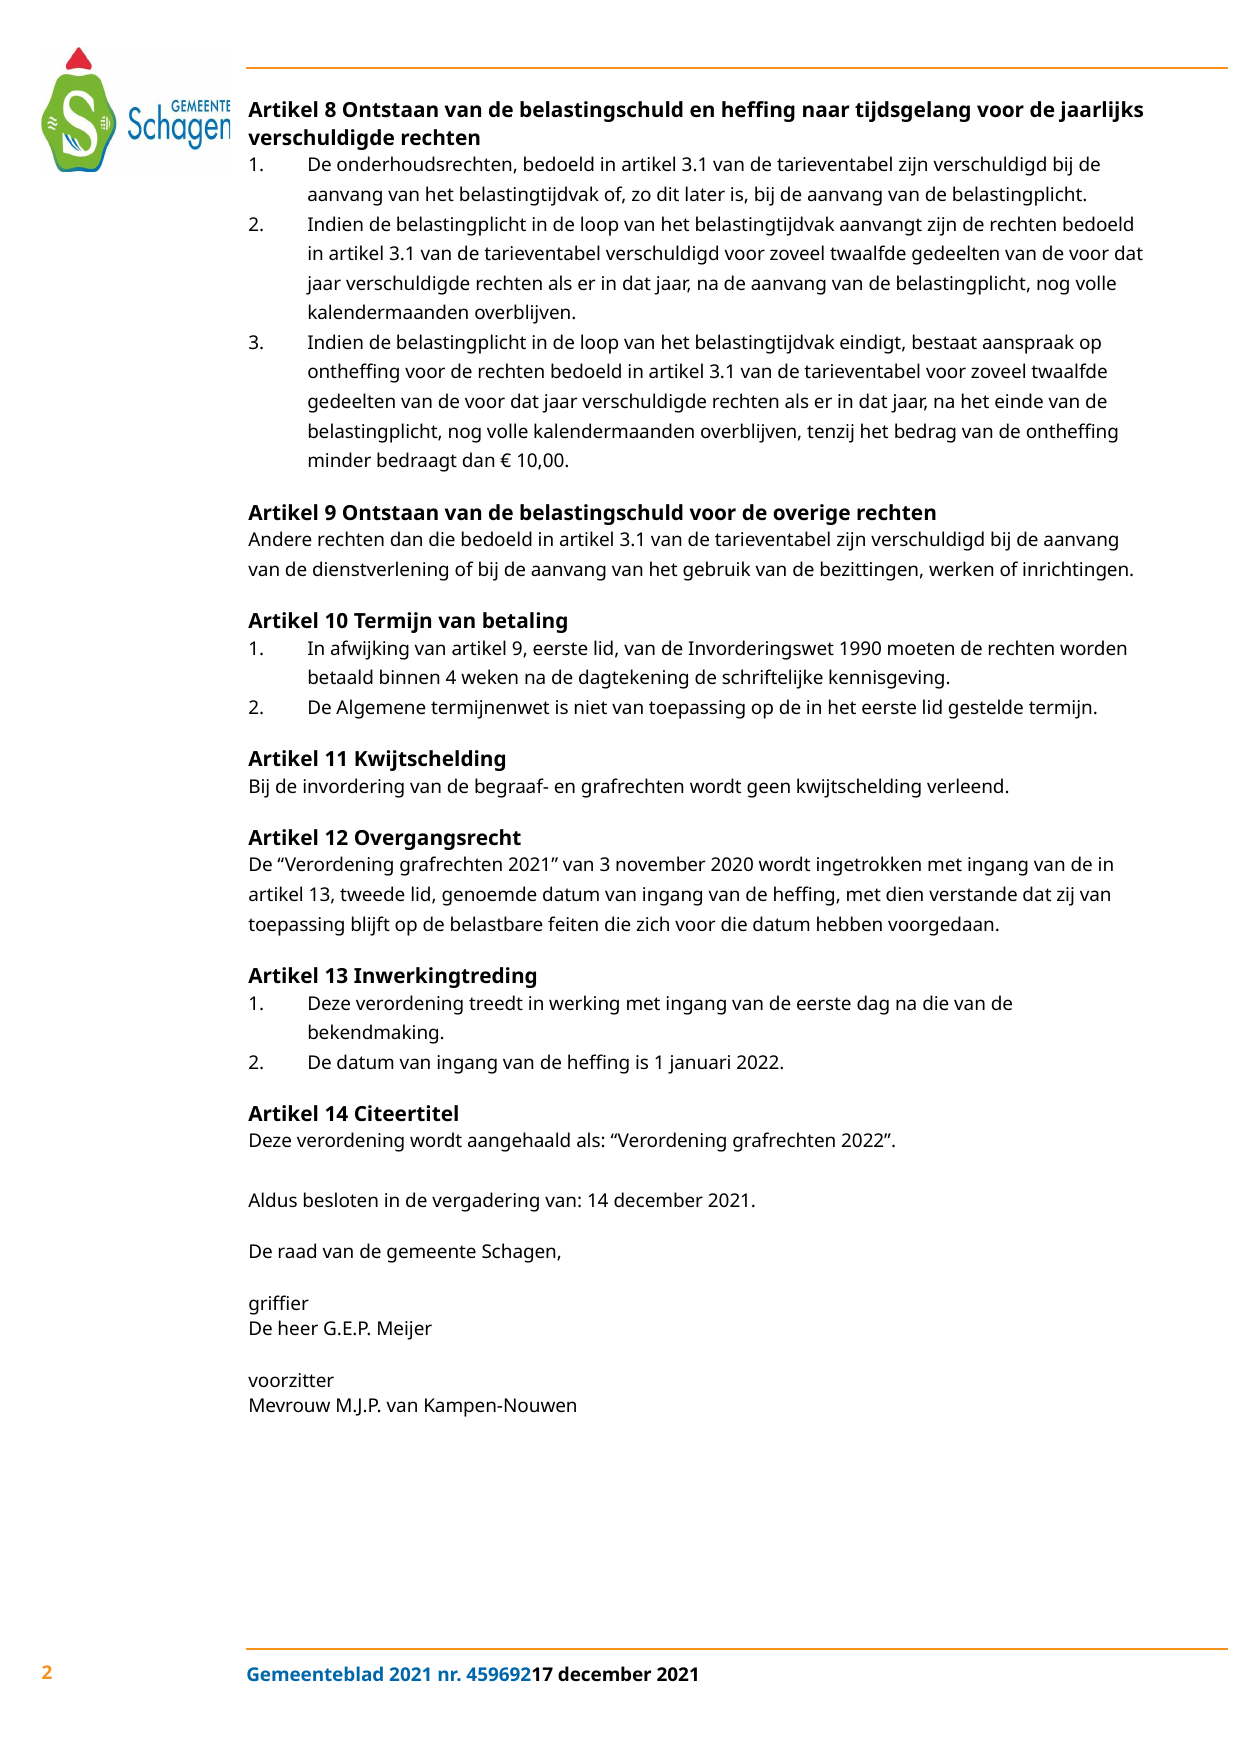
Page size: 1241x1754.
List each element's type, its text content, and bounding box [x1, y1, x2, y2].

text Artikel 13 Inwerkingtreding [248, 961, 1152, 990]
text Artikel 14 Citeertitel [248, 1099, 1152, 1128]
text De raad van de gemeente Schagen, [248, 1238, 1152, 1264]
list In afwijking van artikel 9, eerste lid, van de Invorderingswet 1990 moeten de rechten worden betaald binnen 4 weken na de dagtekening de schriftelijke kennisgeving. [248, 635, 1152, 690]
list De onderhoudsrechten, bedoeld in artikel 3.1 van de tarieventabel zijn verschuldigd bij de aanvang van het belastingtijdvak of, zo dit later is, bij de aanvang van de belastingplicht. [248, 152, 1152, 207]
text Mevrouw M.J.P. van Kampen-Nouwen [248, 1393, 1152, 1418]
text Artikel 8 Ontstaan van de belastingschuld en heffing naar tijdsgelang voor de jaarlijks verschuldigde rechten [248, 95, 1152, 152]
text Aldus besloten in de vergadering van: 14 december 2021. [248, 1187, 1152, 1213]
text Artikel 9 Ontstaan van de belastingschuld voor de overige rechten [248, 498, 1152, 526]
text griffier [248, 1290, 1152, 1316]
picture [41, 47, 231, 172]
text voorzitter [248, 1367, 1152, 1393]
list De Algemene termijnenwet is niet van toepassing op de in het eerste lid gestelde termijn. [248, 694, 1152, 720]
text Bij de invordering van de begraaf- en grafrechten wordt geen kwijtschelding verleend. [248, 773, 1152, 798]
text De “Verordening grafrechten 2021” van 3 november 2020 wordt ingetrokken met ingang van de in artikel 13, tweede lid, genoemde datum van ingang van de heffing, met dien verstande dat zij van toepassing blijft op de belastbare feiten die zich voor die datum hebben voorgedaan. [248, 852, 1152, 937]
text Artikel 12 Overgangsrecht [248, 823, 1152, 852]
text De heer G.E.P. Meijer [248, 1316, 1152, 1341]
list Deze verordening treedt in werking met ingang van de eerste dag na die van de bekendmaking. [248, 990, 1152, 1045]
text Deze verordening wordt aangehaald als: “Verordening grafrechten 2022”. [248, 1128, 1152, 1153]
text Artikel 10 Termijn van betaling [248, 606, 1152, 635]
list Indien de belastingplicht in de loop van het belastingtijdvak eindigt, bestaat aanspraak op ontheffing voor de rechten bedoeld in artikel 3.1 van de tarieventabel voor zoveel twaalfde gedeelten van de voor dat jaar verschuldigde rechten als er in dat jaar, na het einde van de belastingplicht, nog volle kalendermaanden overblijven, tenzij het bedrag van de ontheffing minder bedraagt dan € 10,00. [248, 329, 1152, 473]
list De datum van ingang van de heffing is 1 januari 2022. [248, 1049, 1152, 1074]
text Andere rechten dan die bedoeld in artikel 3.1 van de tarieventabel zijn verschuldigd bij de aanvang van de dienstverlening of bij de aanvang van het gebruik van de bezittingen, werken of inrichtingen. [248, 526, 1152, 582]
text Artikel 11 Kwijtschelding [248, 744, 1152, 773]
list Indien de belastingplicht in de loop van het belastingtijdvak aanvangt zijn de rechten bedoeld in artikel 3.1 van de tarieventabel verschuldigd voor zoveel twaalfde gedeelten van de voor dat jaar verschuldigde rechten als er in dat jaar, na de aanvang van de belastingplicht, nog volle kalendermaanden overblijven. [248, 211, 1152, 325]
